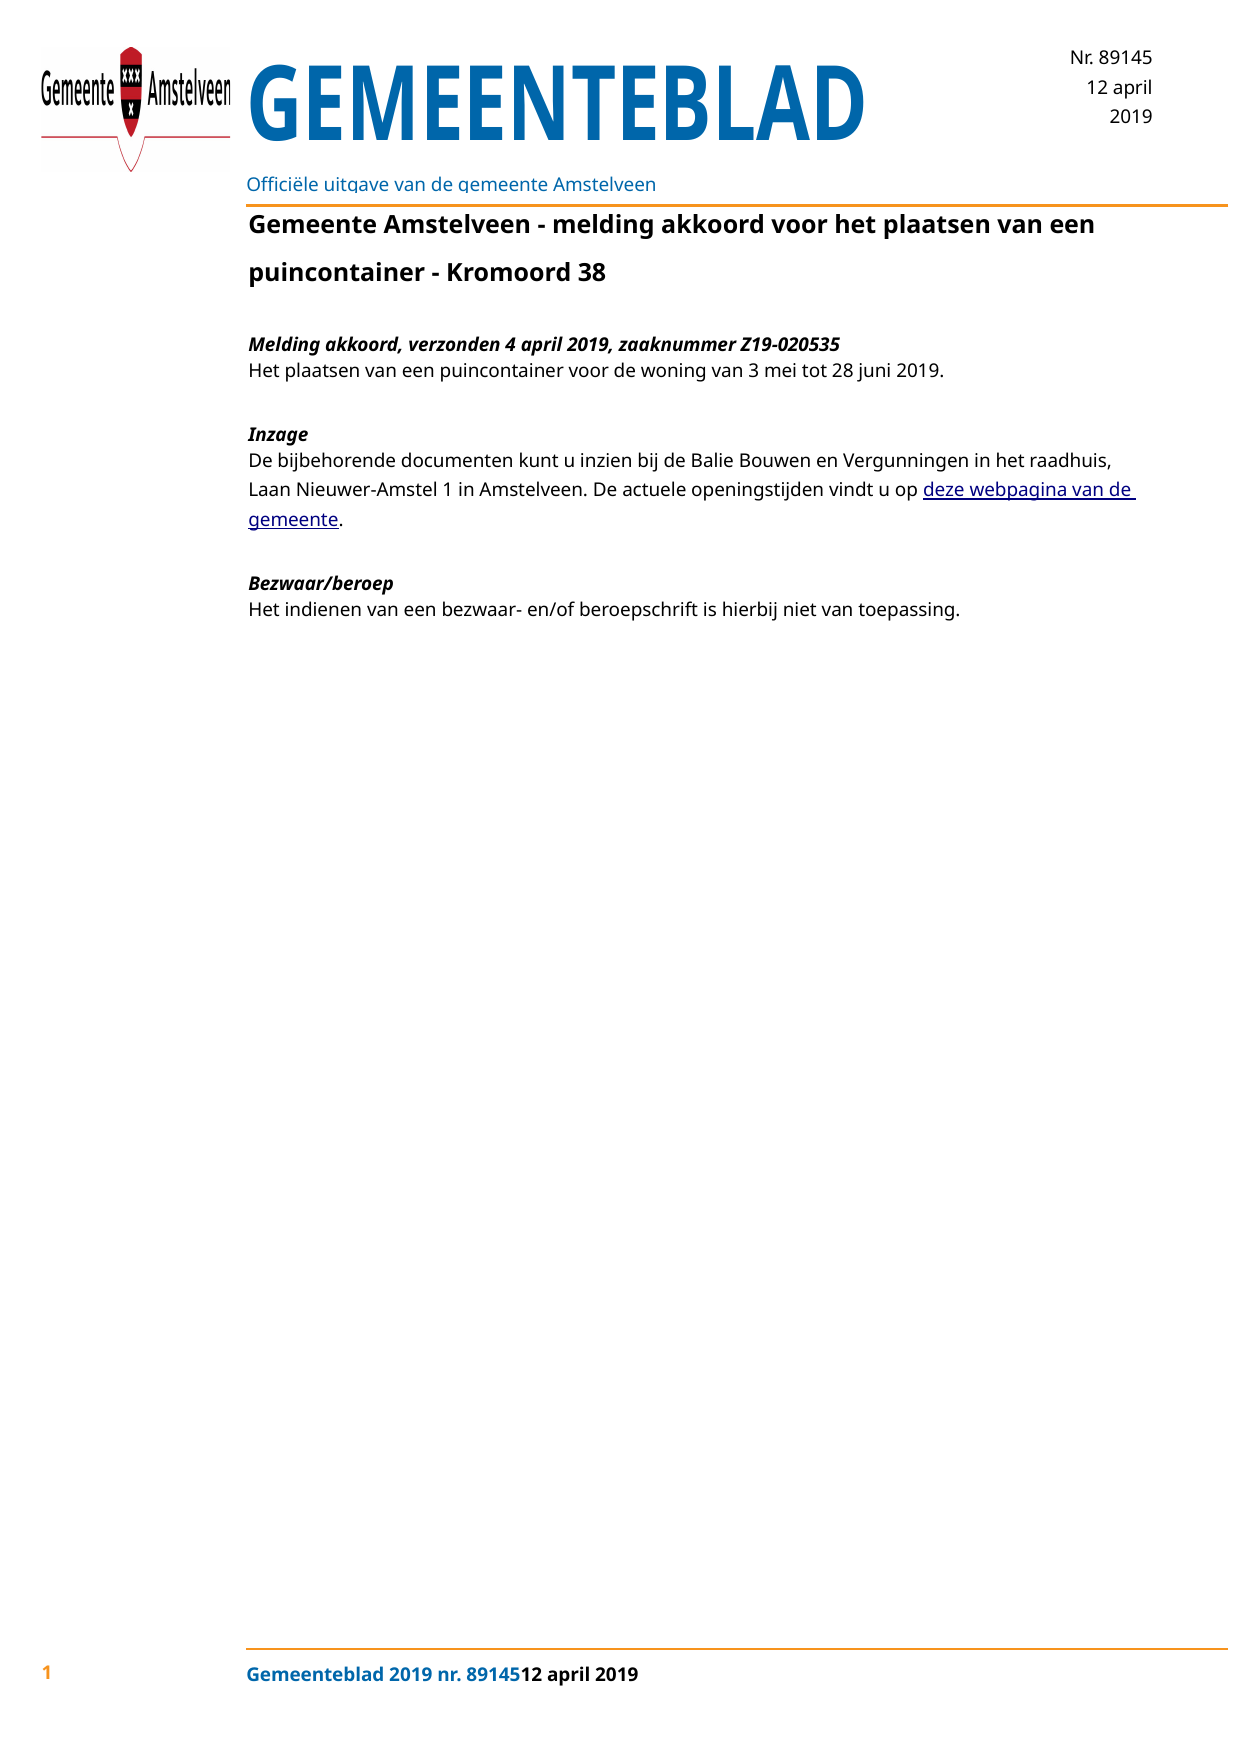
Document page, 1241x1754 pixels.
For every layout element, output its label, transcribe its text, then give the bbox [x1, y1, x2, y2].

text Gemeente Amstelveen - melding akkoord voor het plaatsen van een puincontainer - Kromoord 38 [248, 207, 1152, 288]
text De bijbehorende documenten kunt u inzien bij de Balie Bouwen en Vergunningen in het raadhuis, Laan Nieuwer-Amstel 1 in Amstelveen. De actuele openingstijden vindt u op deze webpagina van de gemeente. [248, 447, 1152, 532]
text Het plaatsen van een puincontainer voor de woning van 3 mei tot 28 juni 2019. [248, 357, 1152, 383]
text Bezwaar/beroep [248, 570, 1152, 596]
picture [41, 47, 231, 172]
text Melding akkoord, verzonden 4 april 2019, zaaknummer Z19-020535 [248, 331, 1152, 357]
text Inzage [248, 421, 1152, 447]
text Het indienen van een bezwaar- en/of beroepschrift is hierbij niet van toepassing. [248, 596, 1152, 621]
